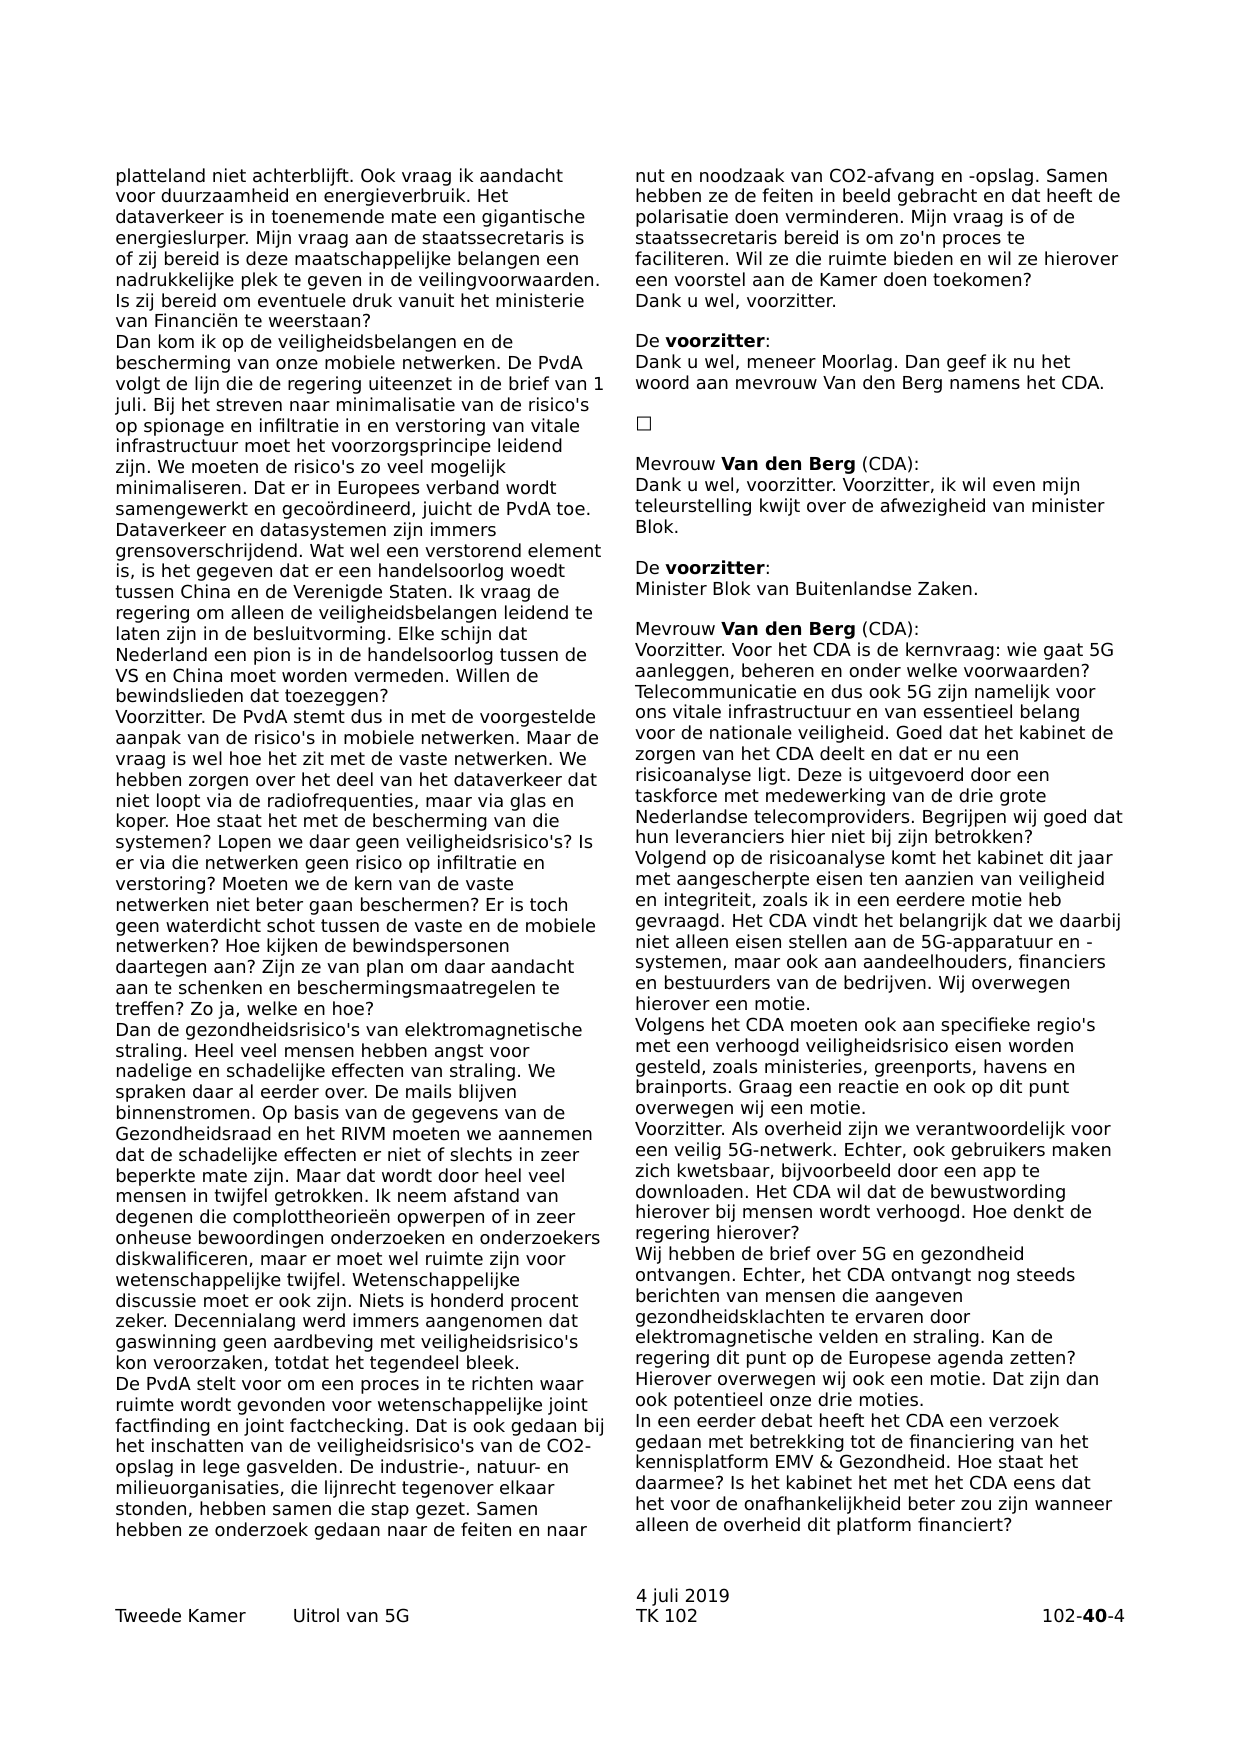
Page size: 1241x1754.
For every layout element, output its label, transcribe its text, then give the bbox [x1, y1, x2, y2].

text Dan kom ik op de veiligheidsbelangen en de bescherming van onze mobiele netwerken. De PvdA volgt de lijn die de regering uiteenzet in de brief van 1 juli. Bij het streven naar minimalisatie van de risico's op spionage en infiltratie in en verstoring van vitale infrastructuur moet het voorzorgsprincipe leidend zijn. We moeten de risico's zo veel mogelijk minimaliseren. Dat er in Europees verband wordt samengewerkt en gecoördineerd, juicht de PvdA toe. Dataverkeer en datasystemen zijn immers grensoverschrijdend. Wat wel een verstorend element is, is het gegeven dat er een handelsoorlog woedt tussen China en de Verenigde Staten. Ik vraag de regering om alleen de veiligheidsbelangen leidend te laten zijn in de besluitvorming. Elke schijn dat Nederland een pion is in de handelsoorlog tussen de VS en China moet worden vermeden. Willen de bewindslieden dat toezeggen? [115, 332, 605, 707]
text De voorzitter: [635, 331, 1125, 352]
text Voorzitter. De PvdA stemt dus in met de voorgestelde aanpak van de risico's in mobiele netwerken. Maar de vraag is wel hoe het zit met de vaste netwerken. We hebben zorgen over het deel van het dataverkeer dat niet loopt via de radiofrequenties, maar via glas en koper. Hoe staat het met de bescherming van die systemen? Lopen we daar geen veiligheidsrisico's? Is er via die netwerken geen risico op infiltratie en verstoring? Moeten we de kern van de vaste netwerken niet beter gaan beschermen? Er is toch geen waterdicht schot tussen de vaste en de mobiele netwerken? Hoe kijken de bewindspersonen daartegen aan? Zijn ze van plan om daar aandacht aan te schenken en beschermingsmaatregelen te treffen? Zo ja, welke en hoe? [115, 707, 605, 1019]
text Dank u wel, voorzitter. [635, 290, 1125, 311]
text nut en noodzaak van CO2-afvang en -opslag. Samen hebben ze de feiten in beeld gebracht en dat heeft de polarisatie doen verminderen. Mijn vraag is of de staatssecretaris bereid is om zo'n proces te faciliteren. Wil ze die ruimte bieden en wil ze hierover een voorstel aan de Kamer doen toekomen? [635, 165, 1125, 290]
text Voorzitter. Als overheid zijn we verantwoordelijk voor een veilig 5G-netwerk. Echter, ook gebruikers maken zich kwetsbaar, bijvoorbeeld door een app te downloaden. Het CDA wil dat de bewustwording hierover bij mensen wordt verhoogd. Hoe denkt de regering hierover? [635, 1119, 1125, 1244]
text Wij hebben de brief over 5G en gezondheid ontvangen. Echter, het CDA ontvangt nog steeds berichten van mensen die aangeven gezondheidsklachten te ervaren door elektromagnetische velden en straling. Kan de regering dit punt op de Europese agenda zetten? Hierover overwegen wij ook een motie. Dat zijn dan ook potentieel onze drie moties. [635, 1244, 1125, 1411]
text Dank u wel, voorzitter. Voorzitter, ik wil even mijn teleurstelling kwijt over de afwezigheid van minister Blok. [635, 475, 1125, 537]
text Minister Blok van Buitenlandse Zaken. [635, 578, 1125, 599]
text ⬜ [635, 413, 1125, 434]
text De voorzitter: [635, 557, 1125, 578]
text De PvdA stelt voor om een proces in te richten waar ruimte wordt gevonden voor wetenschappelijke joint factfinding en joint factchecking. Dat is ook gedaan bij het inschatten van de veiligheidsrisico's van de CO2-opslag in lege gasvelden. De industrie-, natuur- en milieuorganisaties, die lijnrecht tegenover elkaar stonden, hebben samen die stap gezet. Samen hebben ze onderzoek gedaan naar de feiten en naar [115, 1374, 605, 1540]
text Dan de gezondheidsrisico's van elektromagnetische straling. Heel veel mensen hebben angst voor nadelige en schadelijke effecten van straling. We spraken daar al eerder over. De mails blijven binnenstromen. Op basis van de gegevens van de Gezondheidsraad en het RIVM moeten we aannemen dat de schadelijke effecten er niet of slechts in zeer beperkte mate zijn. Maar dat wordt door heel veel mensen in twijfel getrokken. Ik neem afstand van degenen die complottheorieën opwerpen of in zeer onheuse bewoordingen onderzoeken en onderzoekers diskwalificeren, maar er moet wel ruimte zijn voor wetenschappelijke twijfel. Wetenschappelijke discussie moet er ook zijn. Niets is honderd procent zeker. Decennialang werd immers aangenomen dat gaswinning geen aardbeving met veiligheidsrisico's kon veroorzaken, totdat het tegendeel bleek. [115, 1019, 605, 1374]
text Voorzitter. Voor het CDA is de kernvraag: wie gaat 5G aanleggen, beheren en onder welke voorwaarden? Telecommunicatie en dus ook 5G zijn namelijk voor ons vitale infrastructuur en van essentieel belang voor de nationale veiligheid. Goed dat het kabinet de zorgen van het CDA deelt en dat er nu een risicoanalyse ligt. Deze is uitgevoerd door een taskforce met medewerking van de drie grote Nederlandse telecomproviders. Begrijpen wij goed dat hun leveranciers hier niet bij zijn betrokken? [635, 640, 1125, 848]
text Mevrouw Van den Berg (CDA): [635, 454, 1125, 475]
text In een eerder debat heeft het CDA een verzoek gedaan met betrekking tot de financiering van het kennisplatform EMV & Gezondheid. Hoe staat het daarmee? Is het kabinet het met het CDA eens dat het voor de onafhankelijkheid beter zou zijn wanneer alleen de overheid dit platform financiert? [635, 1411, 1125, 1536]
text Volgend op de risicoanalyse komt het kabinet dit jaar met aangescherpte eisen ten aanzien van veiligheid en integriteit, zoals ik in een eerdere motie heb gevraagd. Het CDA vindt het belangrijk dat we daarbij niet alleen eisen stellen aan de 5G-apparatuur en -systemen, maar ook aan aandeelhouders, financiers en bestuurders van de bedrijven. Wij overwegen hierover een motie. [635, 848, 1125, 1015]
text Volgens het CDA moeten ook aan specifieke regio's met een verhoogd veiligheidsrisico eisen worden gesteld, zoals ministeries, greenports, havens en brainports. Graag een reactie en ook op dit punt overwegen wij een motie. [635, 1015, 1125, 1119]
text platteland niet achterblijft. Ook vraag ik aandacht voor duurzaamheid en energieverbruik. Het dataverkeer is in toenemende mate een gigantische energieslurper. Mijn vraag aan de staatssecretaris is of zij bereid is deze maatschappelijke belangen een nadrukkelijke plek te geven in de veilingvoorwaarden. Is zij bereid om eventuele druk vanuit het ministerie van Financiën te weerstaan? [115, 165, 605, 332]
text Mevrouw Van den Berg (CDA): [635, 619, 1125, 640]
text Dank u wel, meneer Moorlag. Dan geef ik nu het woord aan mevrouw Van den Berg namens het CDA. [635, 352, 1125, 393]
